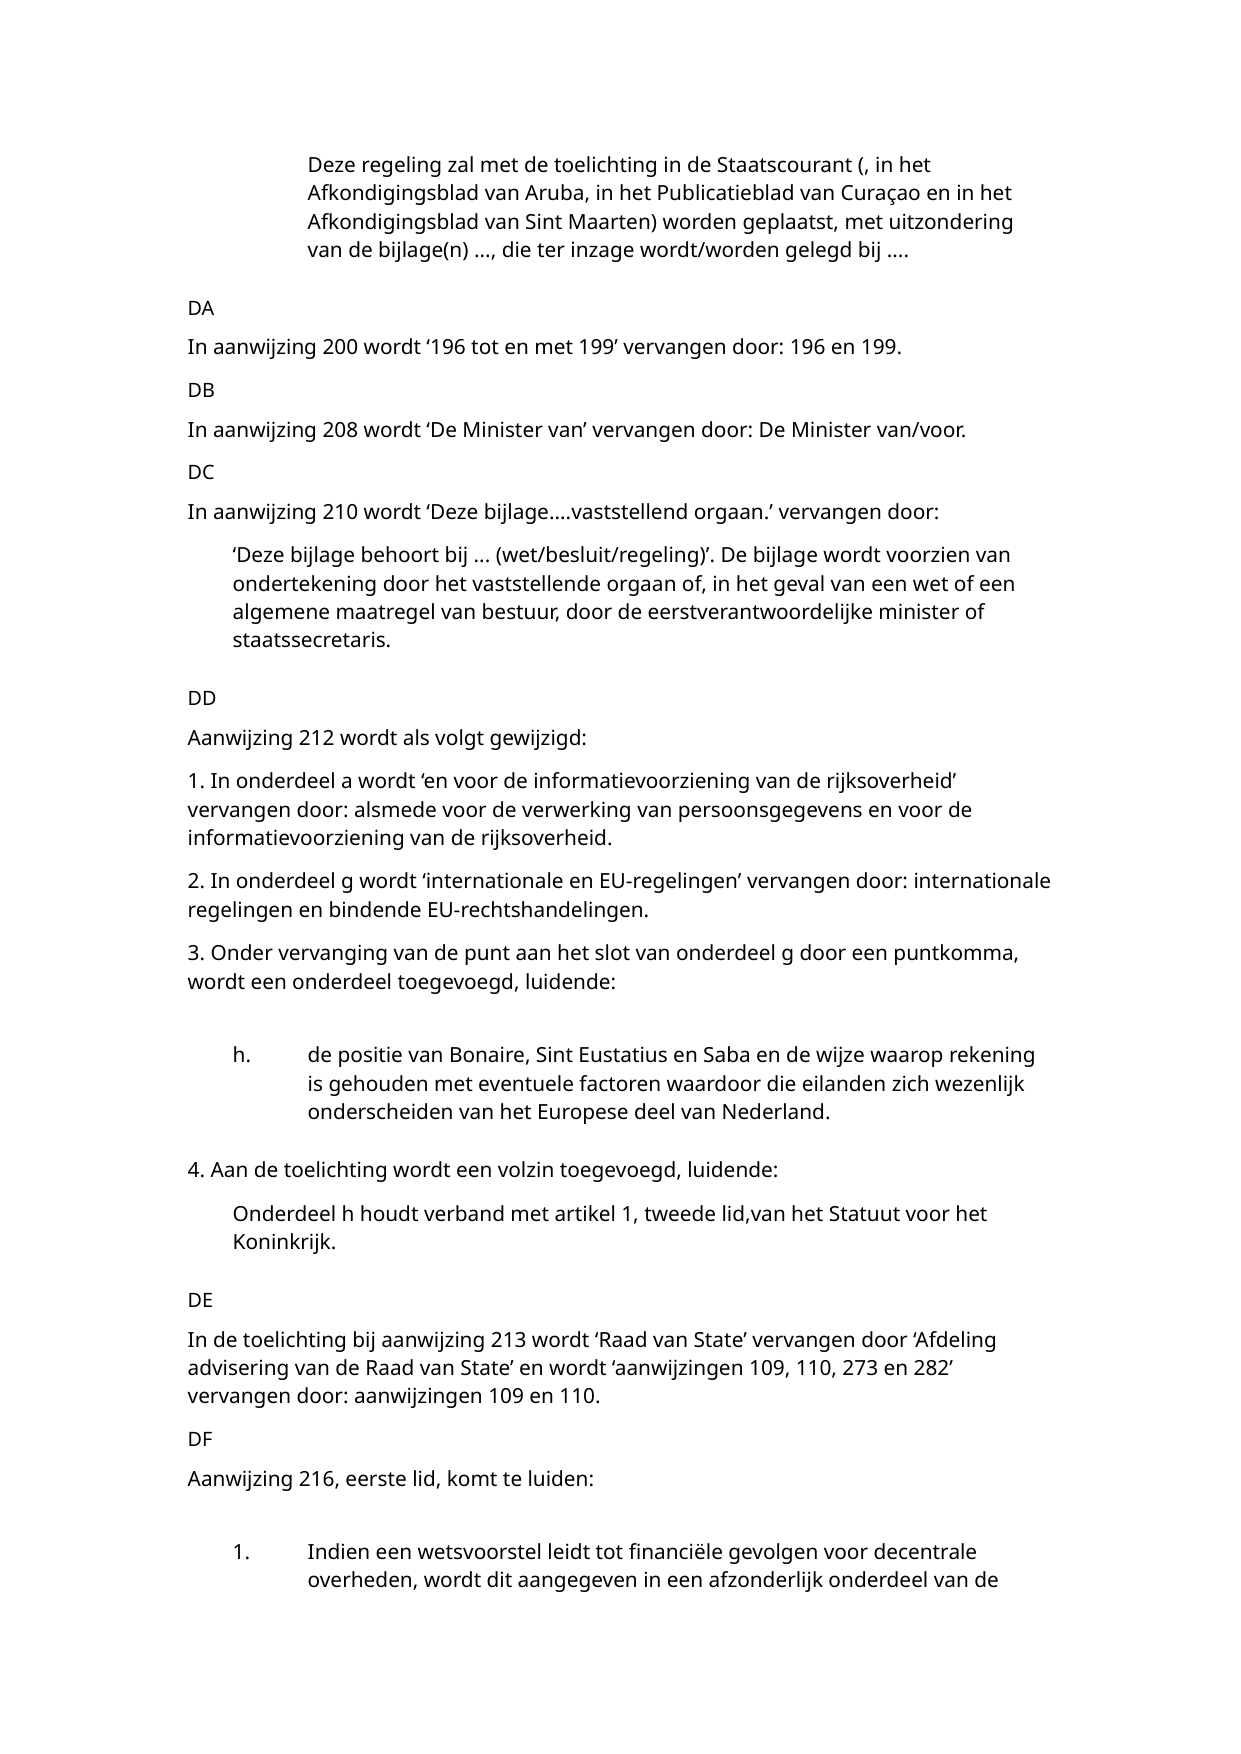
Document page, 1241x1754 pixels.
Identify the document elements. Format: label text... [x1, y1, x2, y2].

list Indien een wetsvoorstel leidt tot financiële gevolgen voor decentrale overheden, wordt dit aangegeven in een afzonderlijk onderdeel van de [232, 1537, 1053, 1594]
text DA [187, 294, 1053, 321]
text In aanwijzing 208 wordt ‘De Minister van’ vervangen door: De Minister van/voor. [187, 415, 1053, 443]
text Aanwijzing 212 wordt als volgt gewijzigd: [187, 723, 1053, 751]
list de positie van Bonaire, Sint Eustatius en Saba en de wijze waarop rekening is gehouden met eventuele factoren waardoor die eilanden zich wezenlijk onderscheiden van het Europese deel van Nederland. [232, 1040, 1053, 1126]
text DE [187, 1286, 1053, 1313]
text 1. In onderdeel a wordt ‘en voor de informatievoorziening van de rijksoverheid’ vervangen door: alsmede voor de verwerking van persoonsgegevens en voor de informatievoorziening van de rijksoverheid. [187, 766, 1053, 852]
list Deze regeling zal met de toelichting in de Staatscourant (, in het Afkondigingsblad van Aruba, in het Publicatieblad van Curaçao en in het Afkondigingsblad van Sint Maarten) worden geplaatst, met uitzondering van de bijlage(n) ..., die ter inzage wordt/worden gelegd bij .... [232, 150, 1053, 264]
text 4. Aan de toelichting wordt een volzin toegevoegd, luidende: [187, 1156, 1053, 1184]
text ‘Deze bijlage behoort bij ... (wet/besluit/regeling)’. De bijlage wordt voorzien van ondertekening door het vaststellende orgaan of, in het geval van een wet of een algemene maatregel van bestuur, door de eerstverantwoordelijke minister of staatssecretaris. [232, 540, 1053, 654]
text 2. In onderdeel g wordt ‘internationale en EU-regelingen’ vervangen door: internationale regelingen en bindende EU-rechtshandelingen. [187, 867, 1053, 923]
text Onderdeel h houdt verband met artikel 1, tweede lid,van het Statuut voor het Koninkrijk. [232, 1199, 1053, 1256]
text In de toelichting bij aanwijzing 213 wordt ‘Raad van State’ vervangen door ‘Afdeling advisering van de Raad van State’ en wordt ‘aanwijzingen 109, 110, 273 en 282’ vervangen door: aanwijzingen 109 en 110. [187, 1325, 1053, 1410]
text DB [187, 376, 1053, 403]
text In aanwijzing 200 wordt ‘196 tot en met 199’ vervangen door: 196 en 199. [187, 332, 1053, 361]
text DD [187, 684, 1053, 711]
text DF [187, 1425, 1053, 1452]
text DC [187, 458, 1053, 485]
text Aanwijzing 216, eerste lid, komt te luiden: [187, 1464, 1053, 1492]
text In aanwijzing 210 wordt ‘Deze bijlage....vaststellend orgaan.’ vervangen door: [187, 497, 1053, 525]
text 3. Onder vervanging van de punt aan het slot van onderdeel g door een puntkomma, wordt een onderdeel toegevoegd, luidende: [187, 938, 1053, 995]
